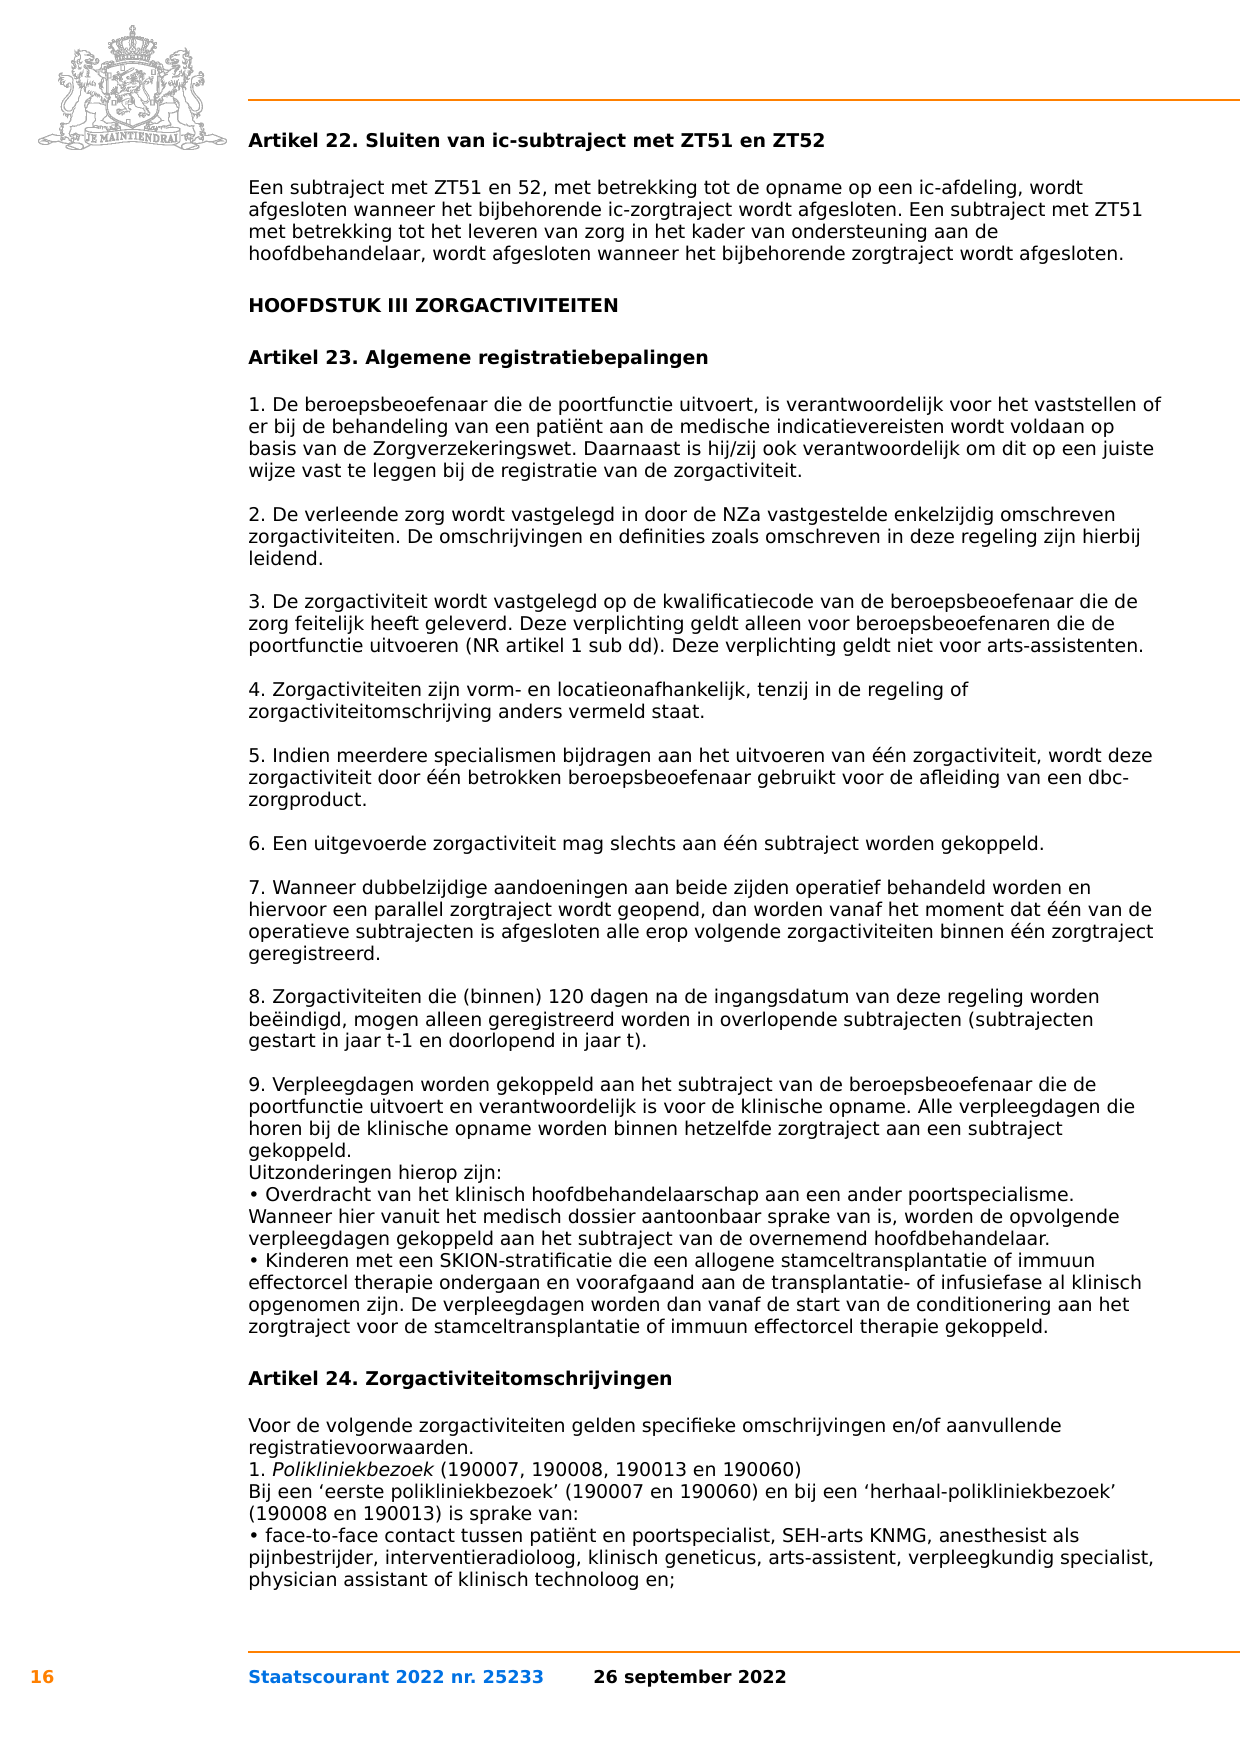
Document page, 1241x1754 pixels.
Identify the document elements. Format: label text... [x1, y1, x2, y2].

text 5. Indien meerdere specialismen bijdragen aan het uitvoeren van één zorgactiviteit, wordt deze zorgactiviteit door één betrokken beroepsbeoefenaar gebruikt voor de afleiding van een dbc-zorgproduct. [248, 745, 1163, 811]
text 7. Wanneer dubbelzijdige aandoeningen aan beide zijden operatief behandeld worden en hiervoor een parallel zorgtraject wordt geopend, dan worden vanaf het moment dat één van de operatieve subtrajecten is afgesloten alle erop volgende zorgactiviteiten binnen één zorgtraject geregistreerd. [248, 877, 1163, 964]
text Voor de volgende zorgactiviteiten gelden specifieke omschrijvingen en/of aanvullende registratievoorwaarden. [248, 1415, 1163, 1459]
subtitle Artikel 22. Sluiten van ic-subtraject met ZT51 en ZT52 [248, 130, 1163, 152]
text 1. Polikliniekbezoek (190007, 190008, 190013 en 190060) [248, 1459, 1163, 1481]
text 3. De zorgactiviteit wordt vastgelegd op de kwalificatiecode van de beroepsbeoefenaar die de zorg feitelijk heeft geleverd. Deze verplichting geldt alleen voor beroepsbeoefenaren die de poortfunctie uitvoeren (NR artikel 1 sub dd). Deze verplichting geldt niet voor arts-assistenten. [248, 591, 1163, 657]
text 4. Zorgactiviteiten zijn vorm- en locatieonafhankelijk, tenzij in de regeling of zorgactiviteitomschrijving anders vermeld staat. [248, 679, 1163, 723]
subtitle Artikel 23. Algemene registratiebepalingen [248, 347, 1163, 369]
picture [38, 25, 227, 150]
text Uitzonderingen hierop zijn: [248, 1162, 1163, 1184]
text 9. Verpleegdagen worden gekoppeld aan het subtraject van de beroepsbeoefenaar die de poortfunctie uitvoert en verantwoordelijk is voor de klinische opname. Alle verpleegdagen die horen bij de klinische opname worden binnen hetzelfde zorgtraject aan een subtraject gekoppeld. [248, 1074, 1163, 1162]
subtitle Artikel 24. Zorgactiviteitomschrijvingen [248, 1368, 1163, 1390]
subtitle HOOFDSTUK III ZORGACTIVITEITEN [248, 295, 1163, 317]
text • Kinderen met een SKION-stratificatie die een allogene stamceltransplantatie of immuun effectorcel therapie ondergaan en voorafgaand aan de transplantatie- of infusiefase al klinisch opgenomen zijn. De verpleegdagen worden dan vanaf de start van de conditionering aan het zorgtraject voor de stamceltransplantatie of immuun effectorcel therapie gekoppeld. [248, 1250, 1163, 1338]
text 1. De beroepsbeoefenaar die de poortfunctie uitvoert, is verantwoordelijk voor het vaststellen of er bij de behandeling van een patiënt aan de medische indicatievereisten wordt voldaan op basis van de Zorgverzekeringswet. Daarnaast is hij/zij ook verantwoordelijk om dit op een juiste wijze vast te leggen bij de registratie van de zorgactiviteit. [248, 394, 1163, 482]
text • face-to-face contact tussen patiënt en poortspecialist, SEH-arts KNMG, anesthesist als pijnbestrijder, interventieradioloog, klinisch geneticus, arts-assistent, verpleegkundig specialist, physician assistant of klinisch technoloog en; [248, 1525, 1163, 1591]
text Bij een ‘eerste polikliniekbezoek’ (190007 en 190060) en bij een ‘herhaal-polikliniekbezoek’ (190008 en 190013) is sprake van: [248, 1481, 1163, 1525]
text 8. Zorgactiviteiten die (binnen) 120 dagen na de ingangsdatum van deze regeling worden beëindigd, mogen alleen geregistreerd worden in overlopende subtrajecten (subtrajecten gestart in jaar t-1 en doorlopend in jaar t). [248, 986, 1163, 1052]
text 6. Een uitgevoerde zorgactiviteit mag slechts aan één subtraject worden gekoppeld. [248, 833, 1163, 855]
text Een subtraject met ZT51 en 52, met betrekking tot de opname op een ic-afdeling, wordt afgesloten wanneer het bijbehorende ic-zorgtraject wordt afgesloten. Een subtraject met ZT51 met betrekking tot het leveren van zorg in het kader van ondersteuning aan de hoofdbehandelaar, wordt afgesloten wanneer het bijbehorende zorgtraject wordt afgesloten. [248, 177, 1163, 265]
text • Overdracht van het klinisch hoofdbehandelaarschap aan een ander poortspecialisme. Wanneer hier vanuit het medisch dossier aantoonbaar sprake van is, worden de opvolgende verpleegdagen gekoppeld aan het subtraject van de overnemend hoofdbehandelaar. [248, 1184, 1163, 1250]
text 2. De verleende zorg wordt vastgelegd in door de NZa vastgestelde enkelzijdig omschreven zorgactiviteiten. De omschrijvingen en definities zoals omschreven in deze regeling zijn hierbij leidend. [248, 503, 1163, 569]
